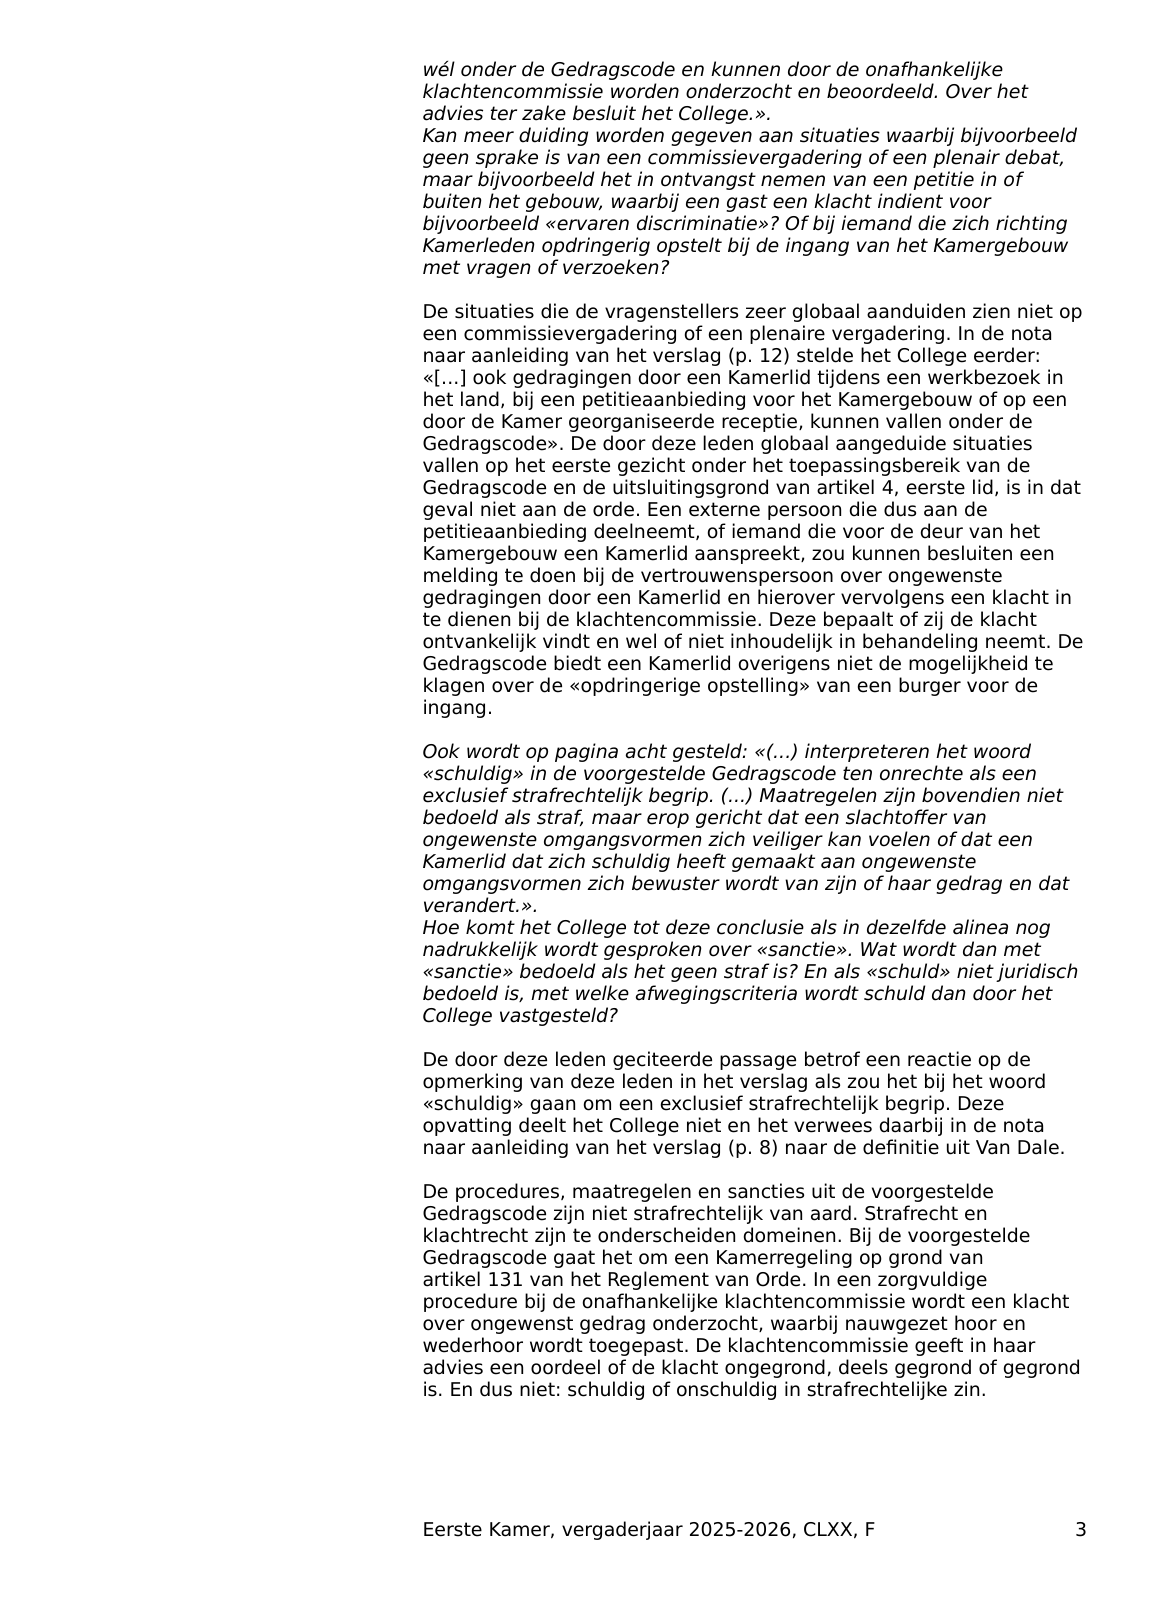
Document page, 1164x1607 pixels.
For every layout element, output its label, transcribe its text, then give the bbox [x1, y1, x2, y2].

text Kan meer duiding worden gegeven aan situaties waarbij bijvoorbeeld geen sprake is van een commissievergadering of een plenair debat, maar bijvoorbeeld het in ontvangst nemen van een petitie in of buiten het gebouw, waarbij een gast een klacht indient voor bijvoorbeeld «ervaren discriminatie»? Of bij iemand die zich richting Kamerleden opdringerig opstelt bij de ingang van het Kamergebouw met vragen of verzoeken? [422, 125, 1087, 279]
text wél onder de Gedragscode en kunnen door de onafhankelijke klachtencommissie worden onderzocht en beoordeeld. Over het advies ter zake besluit het College.». [422, 59, 1087, 125]
text De situaties die de vragenstellers zeer globaal aanduiden zien niet op een commissievergadering of een plenaire vergadering. In de nota naar aanleiding van het verslag (p. 12) stelde het College eerder: «[...] ook gedragingen door een Kamerlid tijdens een werkbezoek in het land, bij een petitieaanbieding voor het Kamergebouw of op een door de Kamer georganiseerde receptie, kunnen vallen onder de Gedragscode». De door deze leden globaal aangeduide situaties vallen op het eerste gezicht onder het toepassingsbereik van de Gedragscode en de uitsluitingsgrond van artikel 4, eerste lid, is in dat geval niet aan de orde. Een externe persoon die dus aan de petitieaanbieding deelneemt, of iemand die voor de deur van het Kamergebouw een Kamerlid aanspreekt, zou kunnen besluiten een melding te doen bij de vertrouwenspersoon over ongewenste gedragingen door een Kamerlid en hierover vervolgens een klacht in te dienen bij de klachtencommissie. Deze bepaalt of zij de klacht ontvankelijk vindt en wel of niet inhoudelijk in behandeling neemt. De Gedragscode biedt een Kamerlid overigens niet de mogelijkheid te klagen over de «opdringerige opstelling» van een burger voor de ingang. [422, 301, 1087, 719]
text Hoe komt het College tot deze conclusie als in dezelfde alinea nog nadrukkelijk wordt gesproken over «sanctie». Wat wordt dan met «sanctie» bedoeld als het geen straf is? En als «schuld» niet juridisch bedoeld is, met welke afwegingscriteria wordt schuld dan door het College vastgesteld? [422, 917, 1087, 1027]
text Ook wordt op pagina acht gesteld: «(...) interpreteren het woord «schuldig» in de voorgestelde Gedragscode ten onrechte als een exclusief strafrechtelijk begrip. (...) Maatregelen zijn bovendien niet bedoeld als straf, maar erop gericht dat een slachtoffer van ongewenste omgangsvormen zich veiliger kan voelen of dat een Kamerlid dat zich schuldig heeft gemaakt aan ongewenste omgangsvormen zich bewuster wordt van zijn of haar gedrag en dat verandert.». [422, 741, 1087, 917]
text De door deze leden geciteerde passage betrof een reactie op de opmerking van deze leden in het verslag als zou het bij het woord «schuldig» gaan om een exclusief strafrechtelijk begrip. Deze opvatting deelt het College niet en het verwees daarbij in de nota naar aanleiding van het verslag (p. 8) naar de definitie uit Van Dale. [422, 1049, 1087, 1159]
text De procedures, maatregelen en sancties uit de voorgestelde Gedragscode zijn niet strafrechtelijk van aard. Strafrecht en klachtrecht zijn te onderscheiden domeinen. Bij de voorgestelde Gedragscode gaat het om een Kamerregeling op grond van artikel 131 van het Reglement van Orde. In een zorgvuldige procedure bij de onafhankelijke klachtencommissie wordt een klacht over ongewenst gedrag onderzocht, waarbij nauwgezet hoor en wederhoor wordt toegepast. De klachtencommissie geeft in haar advies een oordeel of de klacht ongegrond, deels gegrond of gegrond is. En dus niet: schuldig of onschuldig in strafrechtelijke zin. [422, 1181, 1087, 1401]
